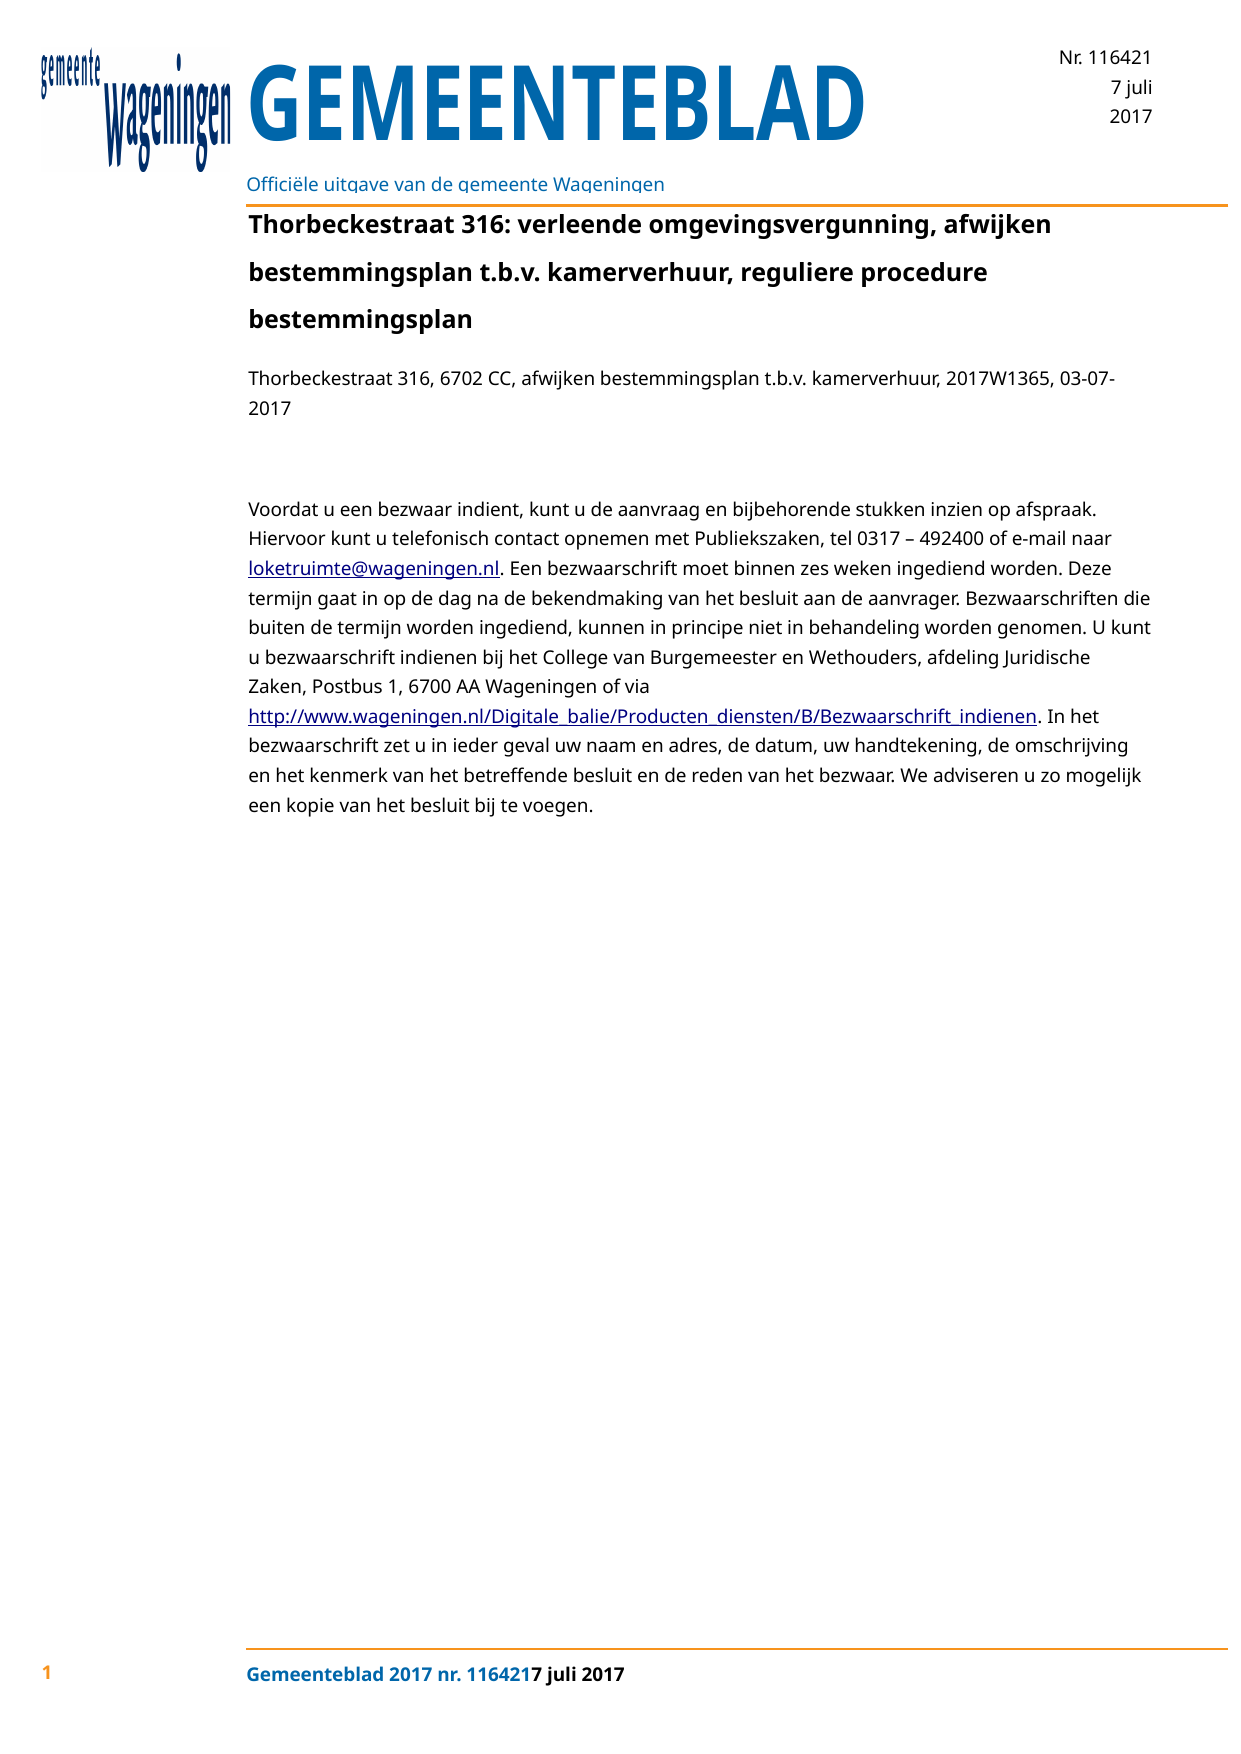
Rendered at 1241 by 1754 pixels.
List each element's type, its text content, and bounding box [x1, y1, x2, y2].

text Thorbeckestraat 316, 6702 CC, afwijken bestemmingsplan t.b.v. kamerverhuur, 2017W1365, 03-07-2017 [248, 366, 1152, 421]
text Voordat u een bezwaar indient, kunt u de aanvraag en bijbehorende stukken inzien op afspraak. Hiervoor kunt u telefonisch contact opnemen met Publiekszaken, tel 0317 – 492400 of e-mail naar loketruimte@wageningen.nl. Een bezwaarschrift moet binnen zes weken ingediend worden. Deze termijn gaat in op de dag na de bekendmaking van het besluit aan de aanvrager. Bezwaarschriften die buiten de termijn worden ingediend, kunnen in principe niet in behandeling worden genomen. U kunt u bezwaarschrift indienen bij het College van Burgemeester en Wethouders, afdeling Juridische Zaken, Postbus 1, 6700 AA Wageningen of via http://www.wageningen.nl/Digitale_balie/Producten_diensten/B/Bezwaarschrift_indienen. In het bezwaarschrift zet u in ieder geval uw naam en adres, de datum, uw handtekening, de omschrijving en het kenmerk van het betreffende besluit en de reden van het bezwaar. We adviseren u zo mogelijk een kopie van het besluit bij te voegen. [248, 496, 1152, 817]
text Thorbeckestraat 316: verleende omgevingsvergunning, afwijken bestemmingsplan t.b.v. kamerverhuur, reguliere procedure bestemmingsplan [248, 207, 1152, 336]
picture [41, 47, 231, 172]
